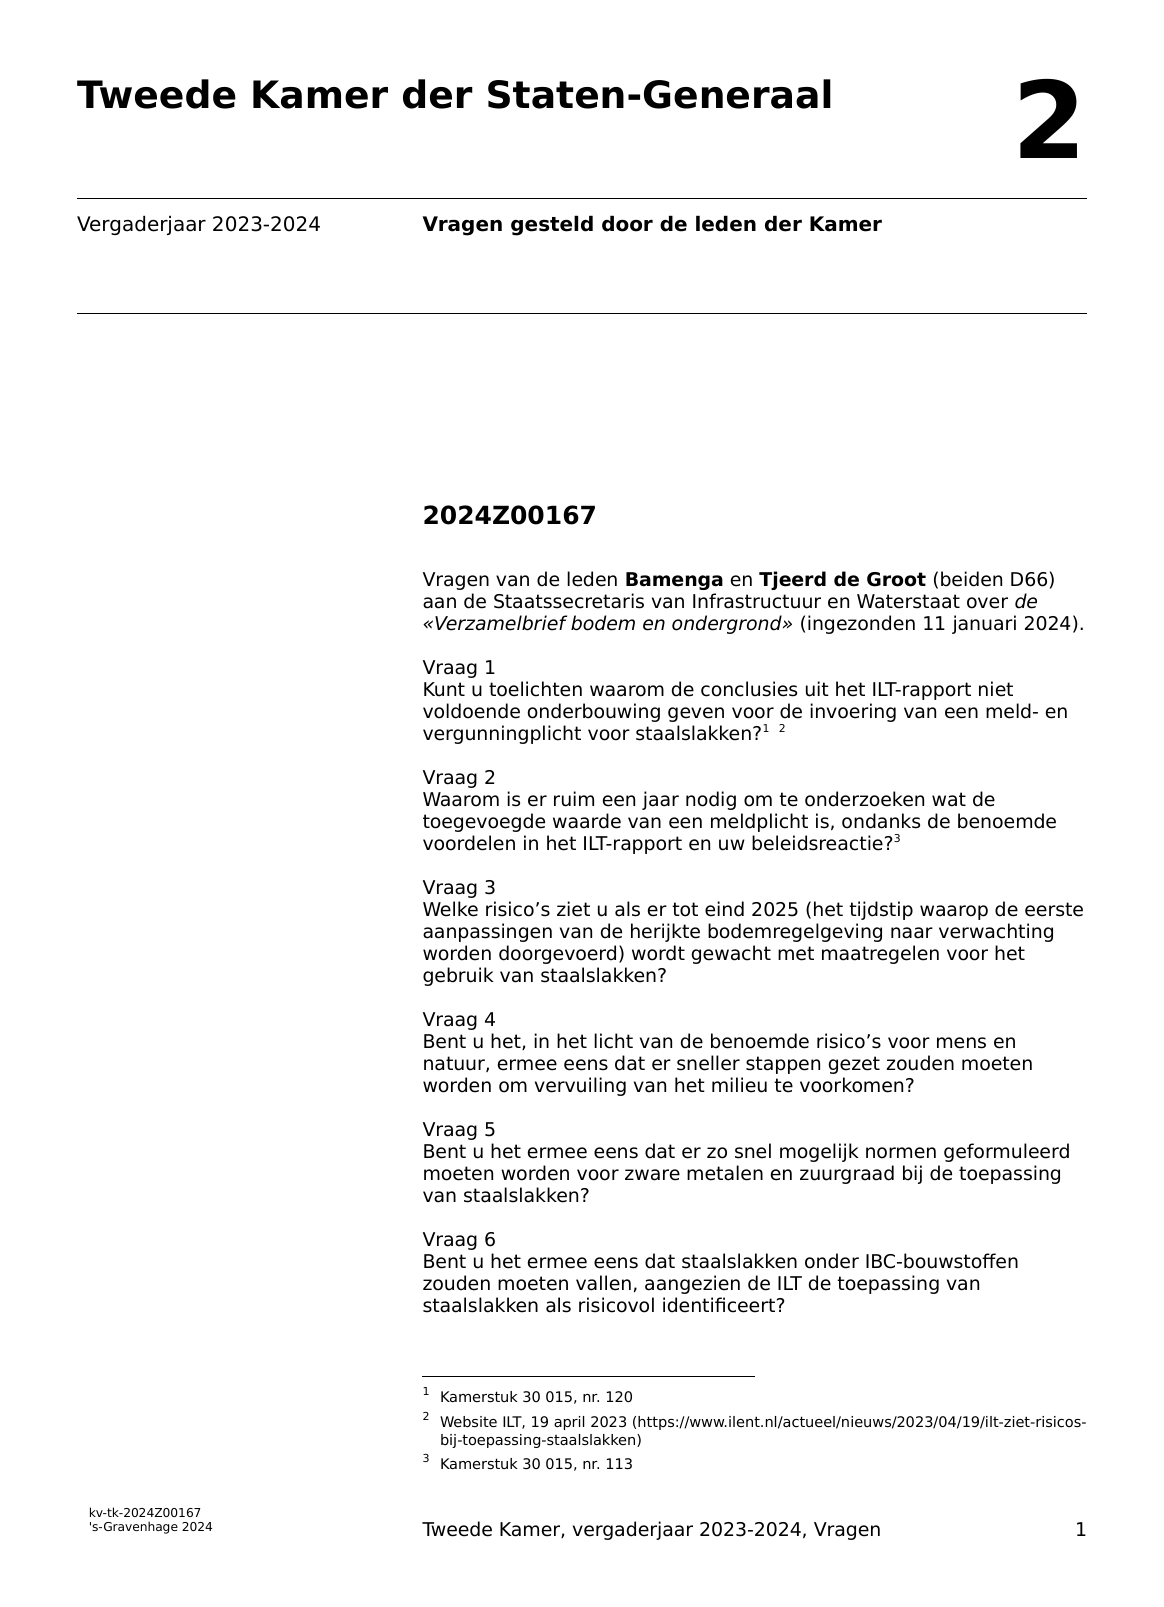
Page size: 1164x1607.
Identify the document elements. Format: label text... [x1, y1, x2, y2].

table_header 2 [886, 59, 1087, 198]
text Bent u het, in het licht van de benoemde risico’s voor mens en natuur, ermee eens dat er sneller stappen gezet zouden moeten worden om vervuiling van het milieu te voorkomen? [422, 1031, 1087, 1097]
text Bent u het ermee eens dat staalslakken onder IBC-bouwstoffen zouden moeten vallen, aangezien de ILT de toepassing van staalslakken als risicovol identificeert? [422, 1251, 1087, 1317]
text 's-Gravenhage 2024 [88, 1520, 323, 1534]
text Waarom is er ruim een jaar nodig om te onderzoeken wat de toegevoegde waarde van een meldplicht is, ondanks de benoemde voordelen in het ILT-rapport en uw beleidsreactie? [422, 789, 1087, 855]
text Kunt u toelichten waarom de conclusies uit het ILT-rapport niet voldoende onderbouwing geven voor de invoering van een meld- en vergunningplicht voor staalslakken? [422, 679, 1087, 745]
text Vraag 1 [422, 657, 1087, 679]
text Vraag 6 [422, 1229, 1087, 1251]
text Welke risico’s ziet u als er tot eind 2025 (het tijdstip waarop de eerste aanpassingen van de herijkte bodemregelgeving naar verwachting worden doorgevoerd) wordt gewacht met maatregelen voor het gebruik van staalslakken? [422, 899, 1087, 987]
text kv-tk-2024Z00167 [88, 1506, 323, 1520]
text Kamerstuk 30 015, nr. 113 [422, 1452, 1087, 1474]
text Bent u het ermee eens dat er zo snel mogelijk normen geformuleerd moeten worden voor zware metalen en zuurgraad bij de toepassing van staalslakken? [422, 1141, 1087, 1207]
text Vraag 3 [422, 877, 1087, 899]
text Kamerstuk 30 015, nr. 120 [422, 1385, 1087, 1407]
text Vragen van de leden Bamenga en Tjeerd de Groot (beiden D66) aan de Staatssecretaris van Infrastructuur en Waterstaat over de «Verzamelbrief bodem en ondergrond» (ingezonden 11 januari 2024). [422, 569, 1087, 635]
table_header Tweede Kamer der Staten-Generaal [77, 59, 886, 198]
text Vraag 4 [422, 1009, 1087, 1031]
table_cell Vragen gesteld door de leden der Kamer [422, 199, 1087, 313]
text Vraag 5 [422, 1119, 1087, 1141]
text Website ILT, 19 april 2023 (https://www.ilent.nl/actueel/nieuws/2023/04/19/ilt-ziet-risicos-bij-toepassing-staalslakken) [422, 1410, 1087, 1449]
text Vraag 2 [422, 767, 1087, 789]
table_cell Vergaderjaar 2023-2024 [77, 199, 422, 313]
text 2024Z00167 [422, 501, 1087, 531]
